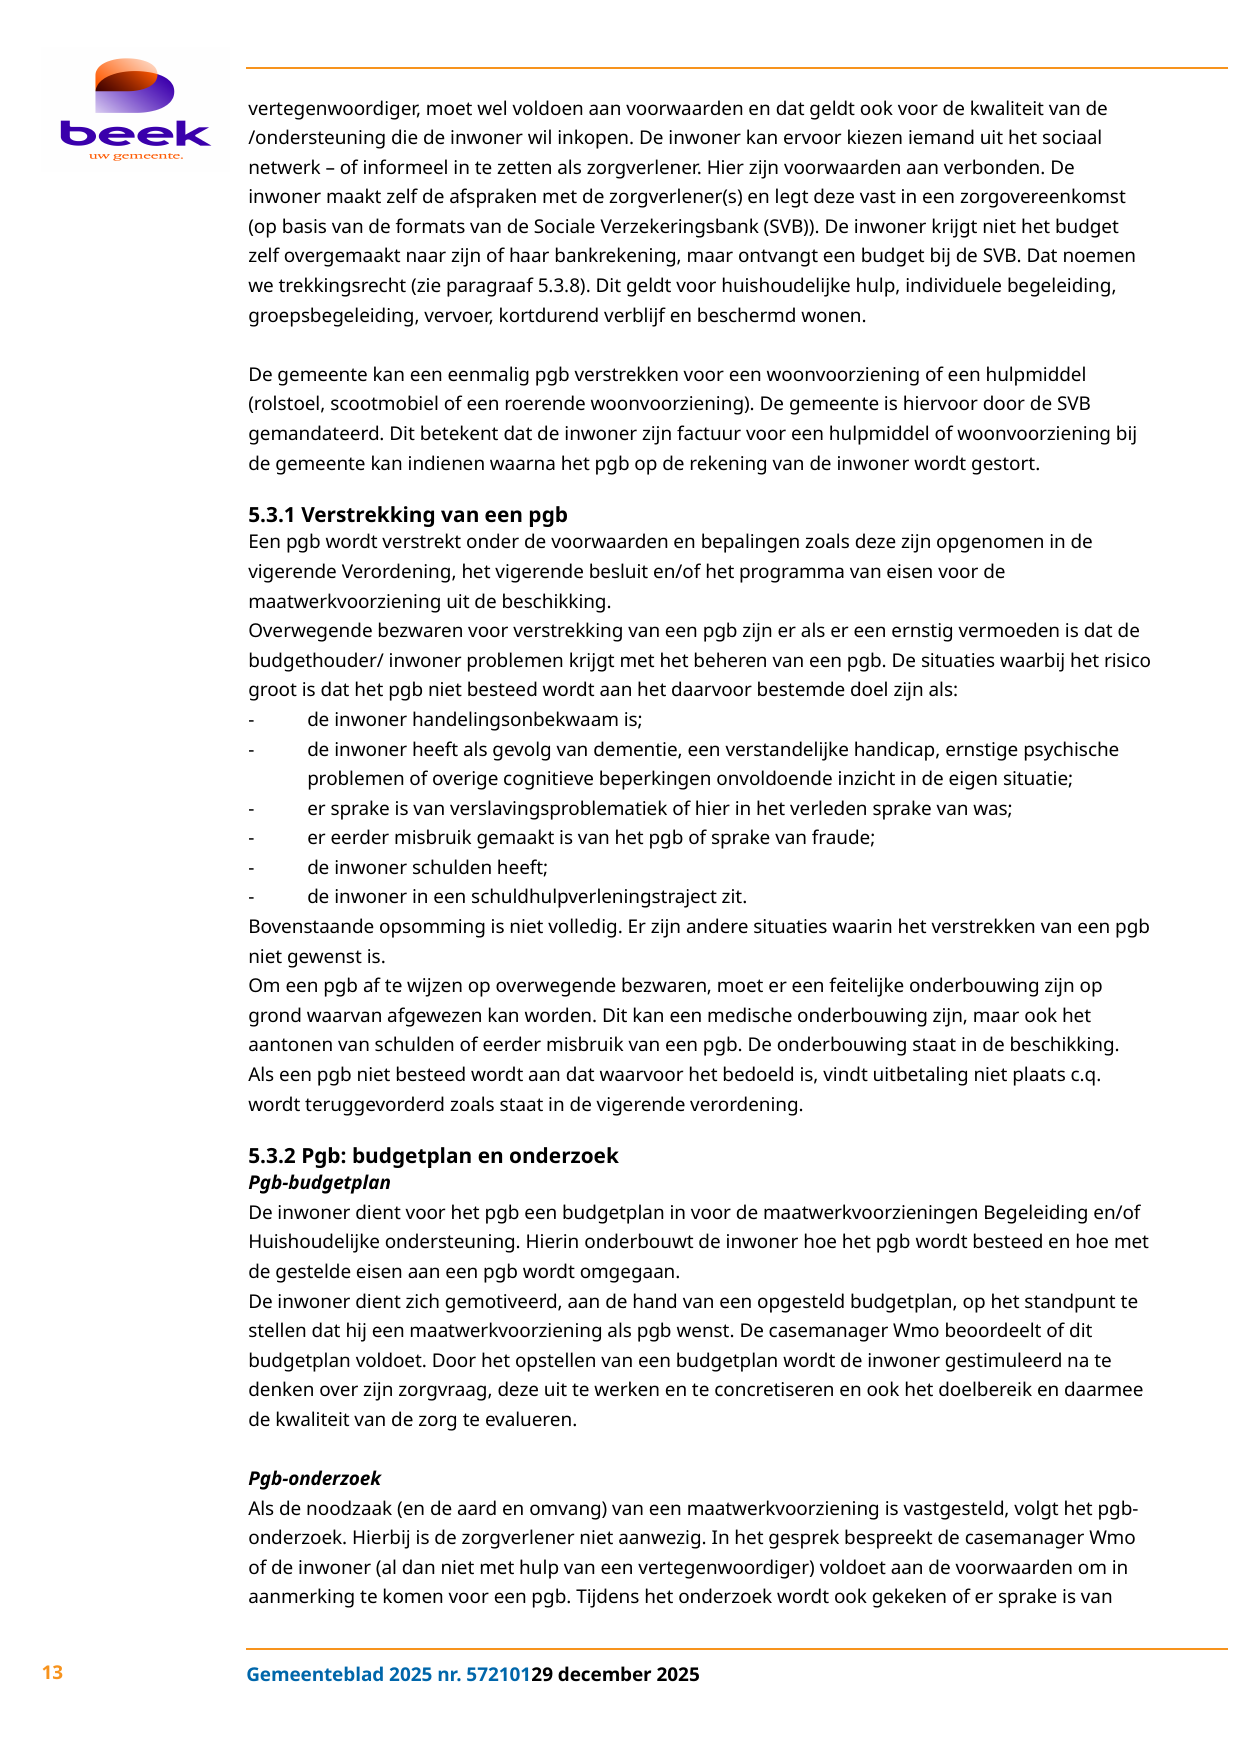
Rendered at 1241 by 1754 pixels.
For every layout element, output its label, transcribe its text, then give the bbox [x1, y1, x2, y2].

text 5.3.2 Pgb: budgetplan en onderzoek [248, 1141, 1152, 1169]
text 5.3.1 Verstrekking van een pgb [248, 500, 1152, 529]
text Als de noodzaak (en de aard en omvang) van een maatwerkvoorziening is vastgesteld, volgt het pgb-onderzoek. Hierbij is de zorgverlener niet aanwezig. In het gesprek bespreekt de casemanager Wmo of de inwoner (al dan niet met hulp van een vertegenwoordiger) voldoet aan de voorwaarden om in aanmerking te komen voor een pgb. Tijdens het onderzoek wordt ook gekeken of er sprake is van [248, 1495, 1152, 1609]
text Bovenstaande opsomming is niet volledig. Er zijn andere situaties waarin het verstrekken van een pgb niet gewenst is. [248, 913, 1152, 968]
text Pgb-onderzoek [248, 1465, 1152, 1491]
list er sprake is van verslavingsproblematiek of hier in het verleden sprake van was; [248, 795, 1152, 821]
list de inwoner schulden heeft; [248, 854, 1152, 880]
text De gemeente kan een eenmalig pgb verstrekken voor een woonvoorziening of een hulpmiddel (rolstoel, scootmobiel of een roerende woonvoorziening). De gemeente is hiervoor door de SVB gemandateerd. Dit betekent dat de inwoner zijn factuur voor een hulpmiddel of woonvoorziening bij de gemeente kan indienen waarna het pgb op de rekening van de inwoner wordt gestort. [248, 361, 1152, 476]
text Om een pgb af te wijzen op overwegende bezwaren, moet er een feitelijke onderbouwing zijn op grond waarvan afgewezen kan worden. Dit kan een medische onderbouwing zijn, maar ook het aantonen van schulden of eerder misbruik van een pgb. De onderbouwing staat in de beschikking. [248, 972, 1152, 1057]
list de inwoner heeft als gevolg van dementie, een verstandelijke handicap, ernstige psychische problemen of overige cognitieve beperkingen onvoldoende inzicht in de eigen situatie; [248, 736, 1152, 791]
list de inwoner in een schuldhulpverleningstraject zit. [248, 884, 1152, 909]
text Pgb-budgetplan [248, 1169, 1152, 1195]
list er eerder misbruik gemaakt is van het pgb of sprake van fraude; [248, 824, 1152, 850]
text De inwoner dient zich gemotiveerd, aan de hand van een opgesteld budgetplan, op het standpunt te stellen dat hij een maatwerkvoorziening als pgb wenst. De casemanager Wmo beoordeelt of dit budgetplan voldoet. Door het opstellen van een budgetplan wordt de inwoner gestimuleerd na te denken over zijn zorgvraag, deze uit te werken en te concretiseren en ook het doelbereik en daarmee de kwaliteit van de zorg te evalueren. [248, 1288, 1152, 1432]
list de inwoner handelingsonbekwaam is; [248, 706, 1152, 732]
text Een pgb wordt verstrekt onder de voorwaarden en bepalingen zoals deze zijn opgenomen in de vigerende Verordening, het vigerende besluit en/of het programma van eisen voor de maatwerkvoorziening uit de beschikking. [248, 529, 1152, 613]
text De inwoner dient voor het pgb een budgetplan in voor de maatwerkvoorzieningen Begeleiding en/of Huishoudelijke ondersteuning. Hierin onderbouwt de inwoner hoe het pgb wordt besteed en hoe met de gestelde eisen aan een pgb wordt omgegaan. [248, 1199, 1152, 1284]
text vertegenwoordiger, moet wel voldoen aan voorwaarden en dat geldt ook voor de kwaliteit van de /ondersteuning die de inwoner wil inkopen. De inwoner kan ervoor kiezen iemand uit het sociaal netwerk – of informeel in te zetten als zorgverlener. Hier zijn voorwaarden aan verbonden. De inwoner maakt zelf de afspraken met de zorgverlener(s) en legt deze vast in een zorgovereenkomst (op basis van de formats van de Sociale Verzekeringsbank (SVB)). De inwoner krijgt niet het budget zelf overgemaakt naar zijn of haar bankrekening, maar ontvangt een budget bij de SVB. Dat noemen we trekkingsrecht (zie paragraaf 5.3.8). Dit geldt voor huishoudelijke hulp, individuele begeleiding, groepsbegeleiding, vervoer, kortdurend verblijf en beschermd wonen. [248, 95, 1152, 328]
text Als een pgb niet besteed wordt aan dat waarvoor het bedoeld is, vindt uitbetaling niet plaats c.q. wordt teruggevorderd zoals staat in de vigerende verordening. [248, 1061, 1152, 1116]
picture [41, 47, 231, 172]
text Overwegende bezwaren voor verstrekking van een pgb zijn er als er een ernstig vermoeden is dat de budgethouder/ inwoner problemen krijgt met het beheren van een pgb. De situaties waarbij het risico groot is dat het pgb niet besteed wordt aan het daarvoor bestemde doel zijn als: [248, 617, 1152, 702]
